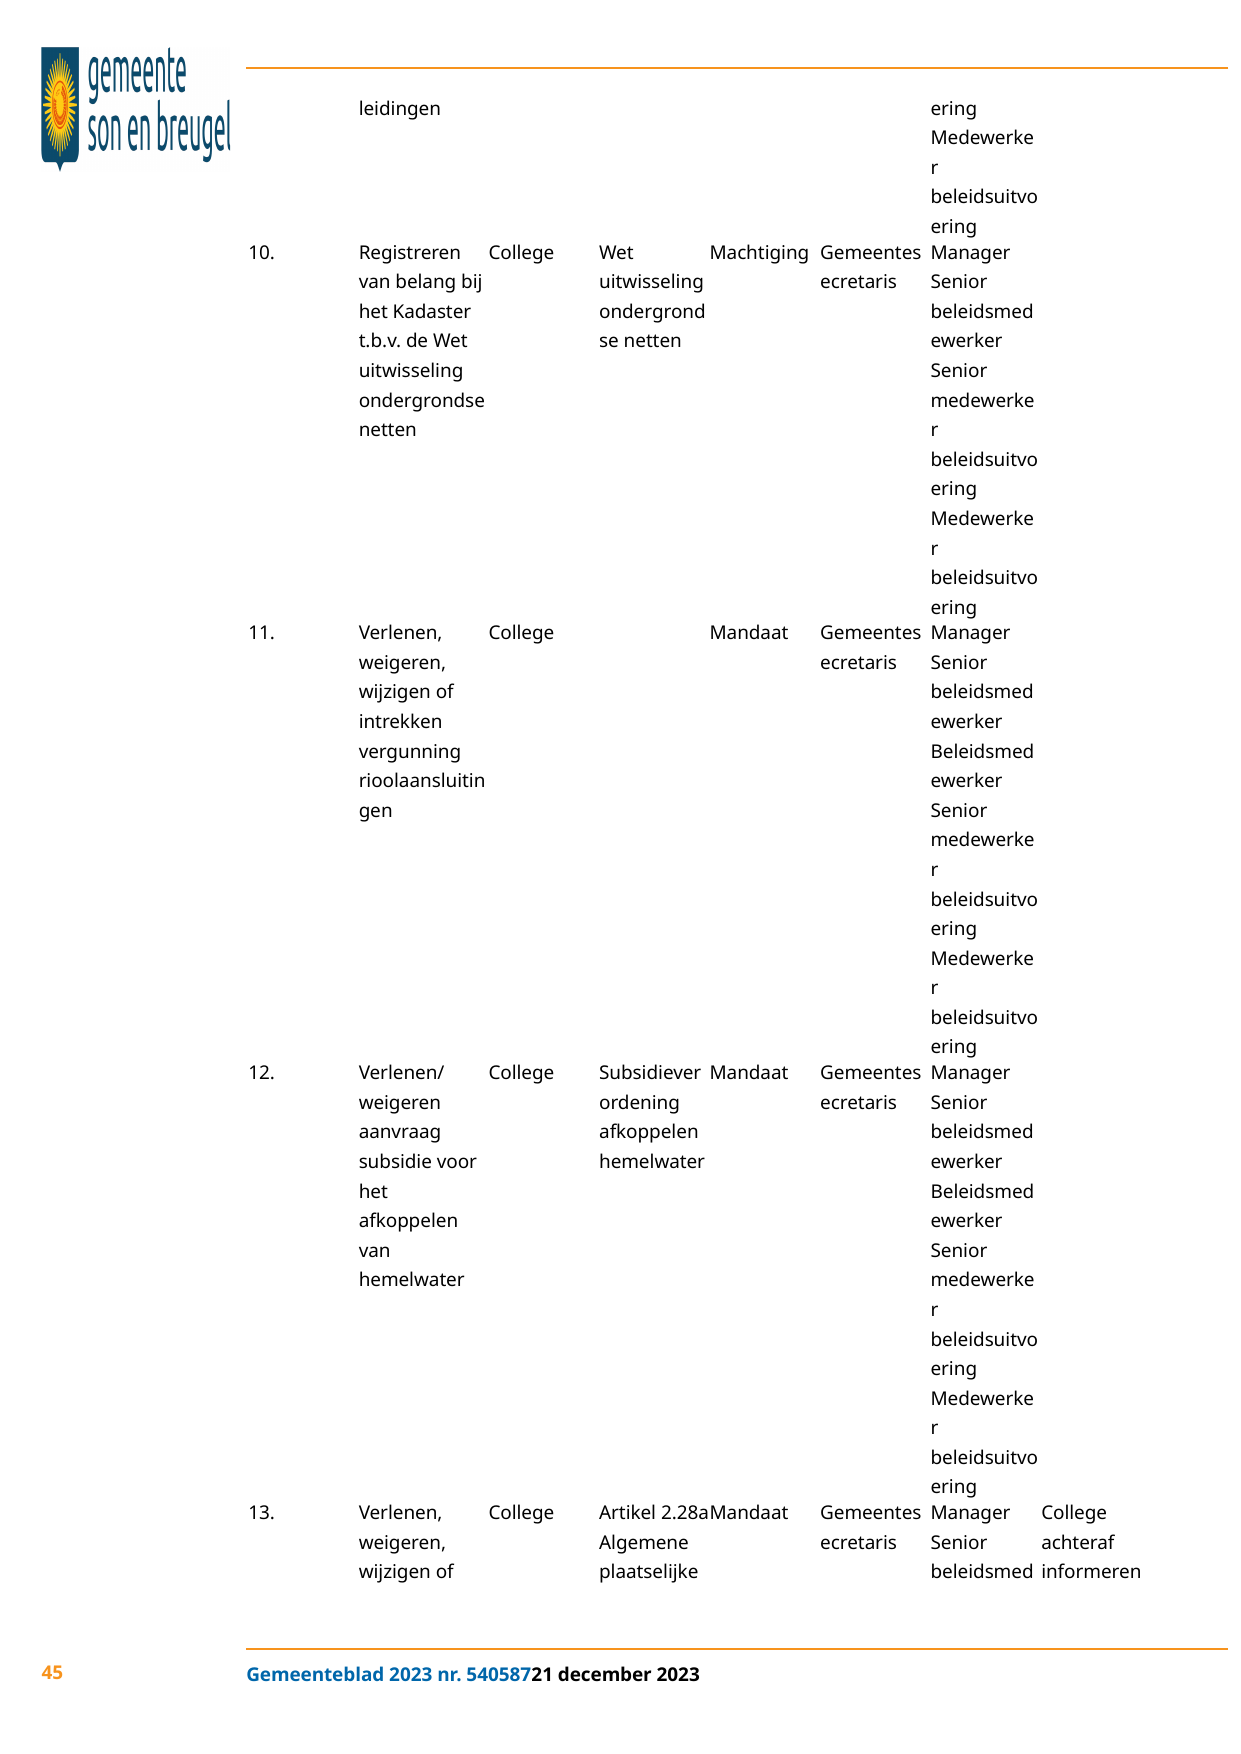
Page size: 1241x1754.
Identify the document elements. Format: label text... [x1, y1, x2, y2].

table_cell [1041, 620, 1152, 1059]
table_cell Manager Senior beleidsmedewerker Beleidsmedewerker Senior medewerker beleidsuitvoering Medewerker beleidsuitvoering [930, 1060, 1041, 1499]
table_cell Mandaat [709, 1060, 820, 1499]
table_cell [820, 95, 930, 239]
table_cell Registreren van belang bij het Kadaster t.b.v. de Wet uitwisseling ondergrondse netten [359, 239, 488, 619]
table_cell Gemeentesecretaris [820, 239, 930, 619]
table_cell Gemeentesecretaris [820, 1499, 930, 1584]
table_cell College [488, 239, 599, 619]
table_cell [1041, 1060, 1152, 1499]
table_cell [1041, 239, 1152, 619]
table_cell Mandaat [709, 620, 820, 1059]
table_cell Verlenen/weigeren aanvraag subsidie voor het afkoppelen van hemelwater [359, 1060, 488, 1499]
table_cell Gemeentesecretaris [820, 620, 930, 1059]
table_cell Gemeentesecretaris [820, 1060, 930, 1499]
table_cell [599, 620, 709, 1059]
table_cell Verlenen, weigeren, wijzigen of intrekken vergunning rioolaansluitingen [359, 620, 488, 1059]
table_cell Mandaat [709, 1499, 820, 1584]
table_cell [709, 95, 820, 239]
table_cell Manager Senior beleidsmedewerker Senior medewerker beleidsuitvoering Medewerker beleidsuitvoering [930, 239, 1041, 619]
table_cell College [488, 620, 599, 1059]
table_cell Manager Senior beleidsmedewerker Beleidsmedewerker Senior medewerker beleidsuitvoering Medewerker beleidsuitvoering [930, 620, 1041, 1059]
table_cell ering Medewerker beleidsuitvoering [930, 95, 1041, 239]
table_cell College achteraf informeren [1041, 1499, 1152, 1584]
table_cell Machtiging [709, 239, 820, 619]
table_cell Manager Senior beleidsmed [930, 1499, 1041, 1584]
table_cell College [488, 1499, 599, 1584]
table_cell Artikel 2.28a Algemene plaatselijke [599, 1499, 709, 1584]
table_cell 10. [248, 239, 358, 619]
table_cell College [488, 1060, 599, 1499]
table_cell [248, 95, 358, 239]
picture [41, 47, 231, 172]
table_cell Verlenen, weigeren, wijzigen of [359, 1499, 488, 1584]
table_cell [488, 95, 599, 239]
table_cell [599, 95, 709, 239]
table_cell 12. [248, 1060, 358, 1499]
table_cell Wet uitwisseling ondergrondse netten [599, 239, 709, 619]
table_cell 13. [248, 1499, 358, 1584]
table_cell 11. [248, 620, 358, 1059]
table_cell leidingen [359, 95, 488, 239]
table_cell [1041, 95, 1152, 239]
table_cell Subsidieverordening afkoppelen hemelwater [599, 1060, 709, 1499]
